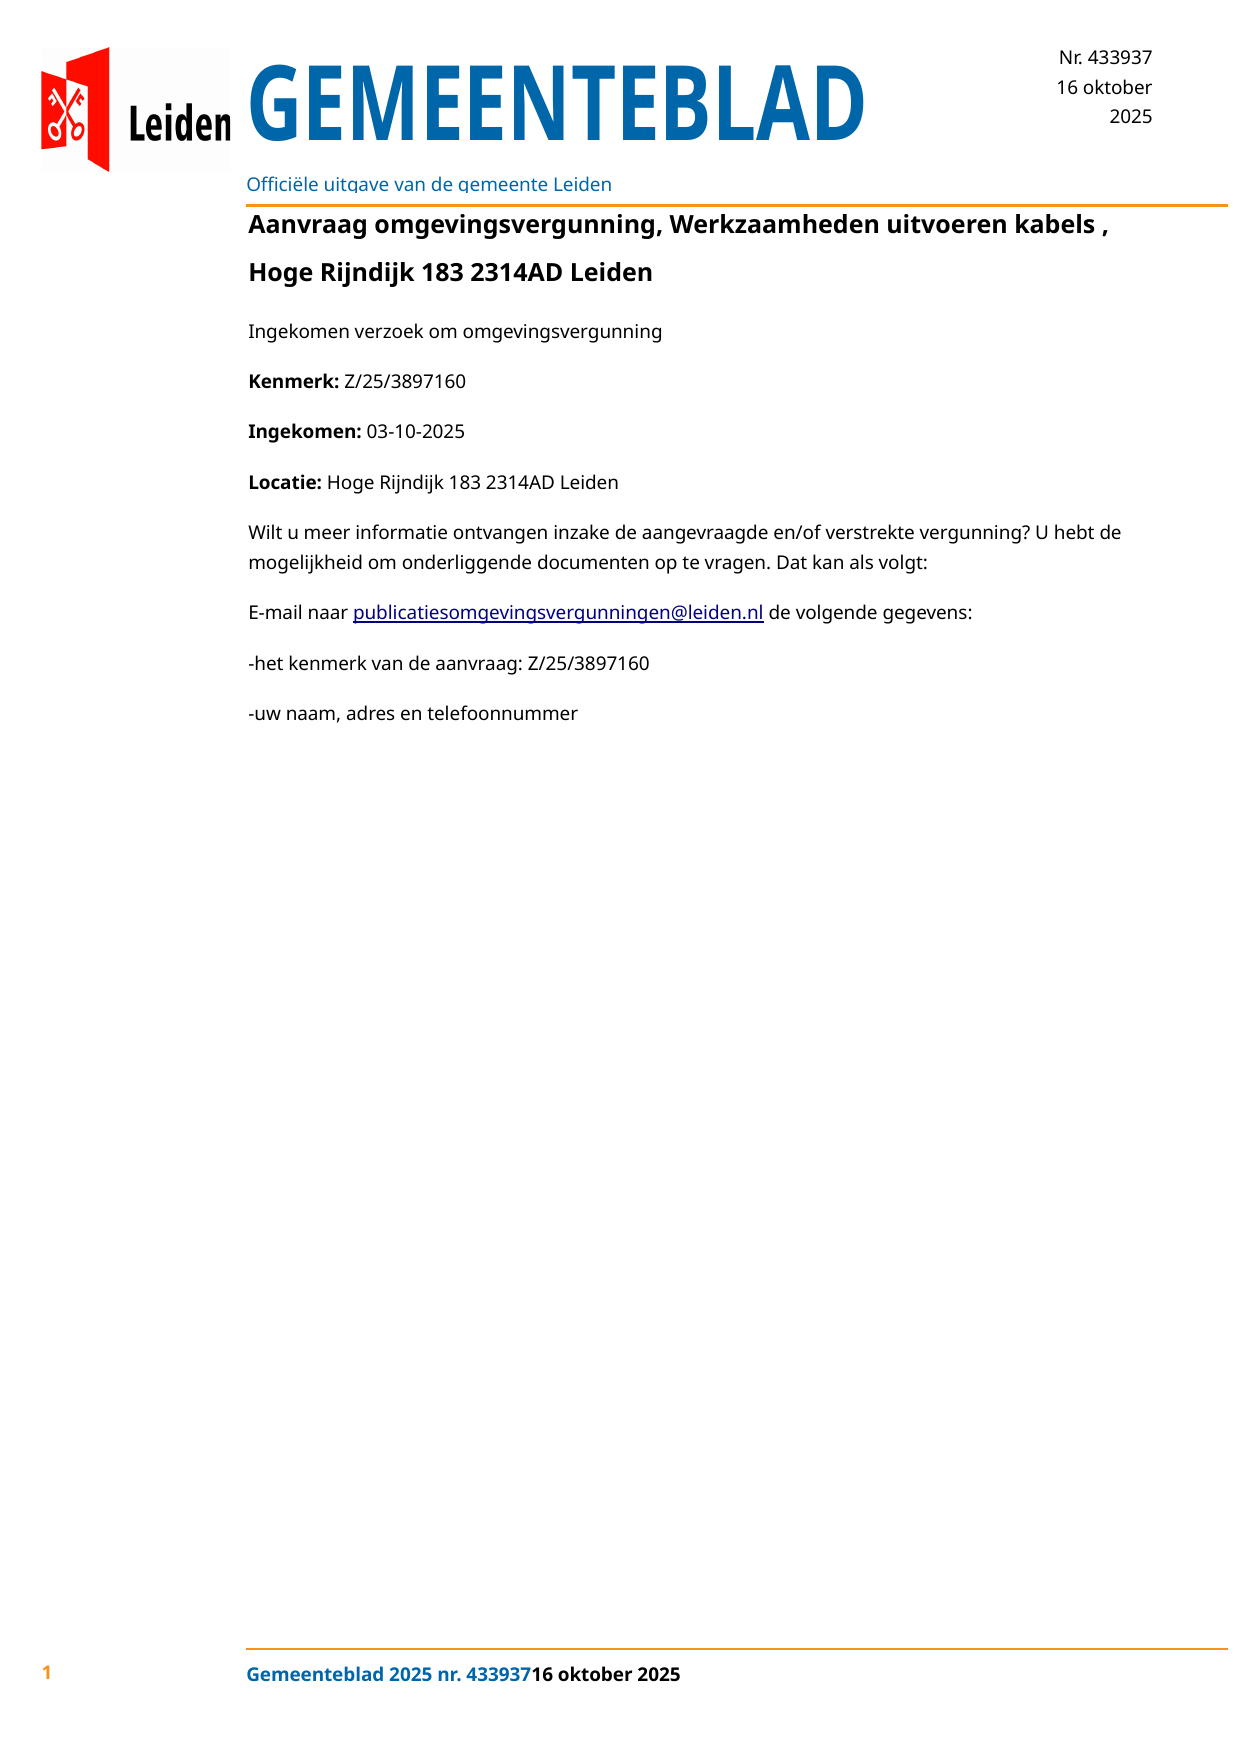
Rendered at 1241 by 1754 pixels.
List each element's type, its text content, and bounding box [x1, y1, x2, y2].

text Aanvraag omgevingsvergunning, Werkzaamheden uitvoeren kabels , Hoge Rijndijk 183 2314AD Leiden [248, 207, 1152, 288]
text -uw naam, adres en telefoonnummer [248, 700, 1152, 726]
text -het kenmerk van de aanvraag: Z/25/3897160 [248, 650, 1152, 676]
text Kenmerk: Z/25/3897160 [248, 368, 1152, 394]
text Wilt u meer informatie ontvangen inzake de aangevraagde en/of verstrekte vergunning? U hebt de mogelijkheid om onderliggende documenten op te vragen. Dat kan als volgt: [248, 519, 1152, 575]
picture [41, 47, 231, 172]
text Locatie: Hoge Rijndijk 183 2314AD Leiden [248, 469, 1152, 495]
text Ingekomen: 03-10-2025 [248, 419, 1152, 444]
text Ingekomen verzoek om omgevingsvergunning [248, 318, 1152, 344]
text E-mail naar publicatiesomgevingsvergunningen@leiden.nl de volgende gegevens: [248, 599, 1152, 625]
